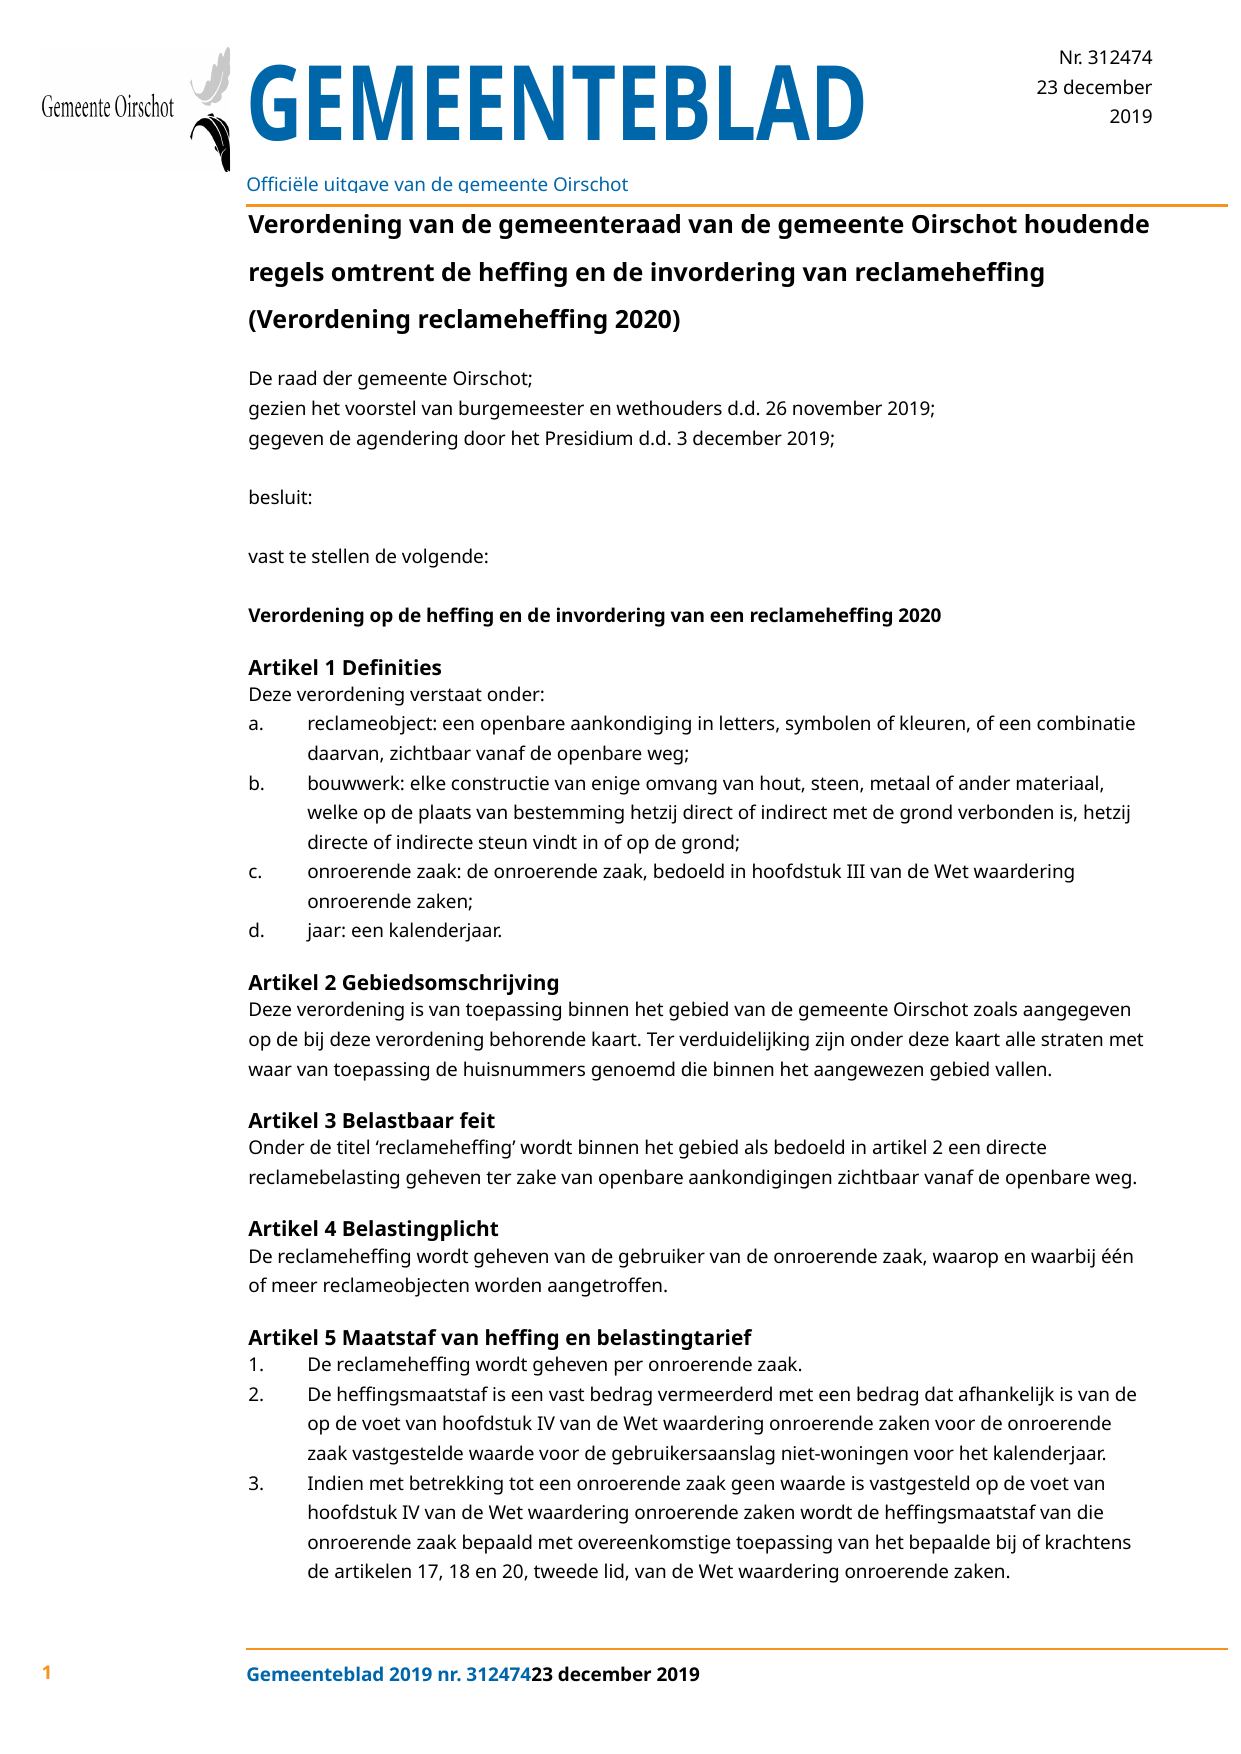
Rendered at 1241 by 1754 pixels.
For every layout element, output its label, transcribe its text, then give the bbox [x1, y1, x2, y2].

text Deze verordening verstaat onder: [248, 681, 1152, 707]
picture [41, 47, 231, 172]
list reclameobject: een openbare aankondiging in letters, symbolen of kleuren, of een combinatie daarvan, zichtbaar vanaf de openbare weg; [248, 711, 1152, 766]
list De heffingsmaatstaf is een vast bedrag vermeerderd met een bedrag dat afhankelijk is van de op de voet van hoofdstuk IV van de Wet waardering onroerende zaken voor de onroerende zaak vastgestelde waarde voor de gebruikersaanslag niet-woningen voor het kalenderjaar. [248, 1381, 1152, 1466]
list De reclameheffing wordt geheven per onroerende zaak. [248, 1351, 1152, 1377]
list onroerende zaak: de onroerende zaak, bedoeld in hoofdstuk III van de Wet waardering onroerende zaken; [248, 858, 1152, 914]
text Artikel 3 Belastbaar feit [248, 1106, 1152, 1134]
text De raad der gemeente Oirschot; [248, 366, 1152, 391]
list jaar: een kalenderjaar. [248, 918, 1152, 943]
text vast te stellen de volgende: [248, 543, 1152, 569]
text Artikel 5 Maatstaf van heffing en belastingtarief [248, 1323, 1152, 1351]
text Artikel 2 Gebiedsomschrijving [248, 968, 1152, 997]
text gezien het voorstel van burgemeester en wethouders d.d. 26 november 2019; [248, 395, 1152, 421]
text Artikel 4 Belastingplicht [248, 1214, 1152, 1243]
text gegeven de agendering door het Presidium d.d. 3 december 2019; [248, 425, 1152, 450]
list Indien met betrekking tot een onroerende zaak geen waarde is vastgesteld op de voet van hoofdstuk IV van de Wet waardering onroerende zaken wordt de heffingsmaatstaf van die onroerende zaak bepaald met overeenkomstige toepassing van het bepaalde bij of krachtens de artikelen 17, 18 en 20, tweede lid, van de Wet waardering onroerende zaken. [248, 1470, 1152, 1584]
list bouwwerk: elke constructie van enige omvang van hout, steen, metaal of ander materiaal, welke op de plaats van bestemming hetzij direct of indirect met de grond verbonden is, hetzij directe of indirecte steun vindt in of op de grond; [248, 770, 1152, 855]
text Onder de titel ‘reclameheffing’ wordt binnen het gebied als bedoeld in artikel 2 een directe reclamebelasting geheven ter zake van openbare aankondigingen zichtbaar vanaf de openbare weg. [248, 1134, 1152, 1190]
text Deze verordening is van toepassing binnen het gebied van de gemeente Oirschot zoals aangegeven op de bij deze verordening behorende kaart. Ter verduidelijking zijn onder deze kaart alle straten met waar van toepassing de huisnummers genoemd die binnen het aangewezen gebied vallen. [248, 997, 1152, 1081]
text Verordening van de gemeenteraad van de gemeente Oirschot houdende regels omtrent de heffing en de invordering van reclameheffing (Verordening reclameheffing 2020) [248, 207, 1152, 336]
text Verordening op de heffing en de invordering van een reclameheffing 2020 [248, 602, 1152, 628]
text Artikel 1 Definities [248, 653, 1152, 681]
text besluit: [248, 484, 1152, 509]
text De reclameheffing wordt geheven van de gebruiker van de onroerende zaak, waarop en waarbij één of meer reclameobjecten worden aangetroffen. [248, 1243, 1152, 1298]
